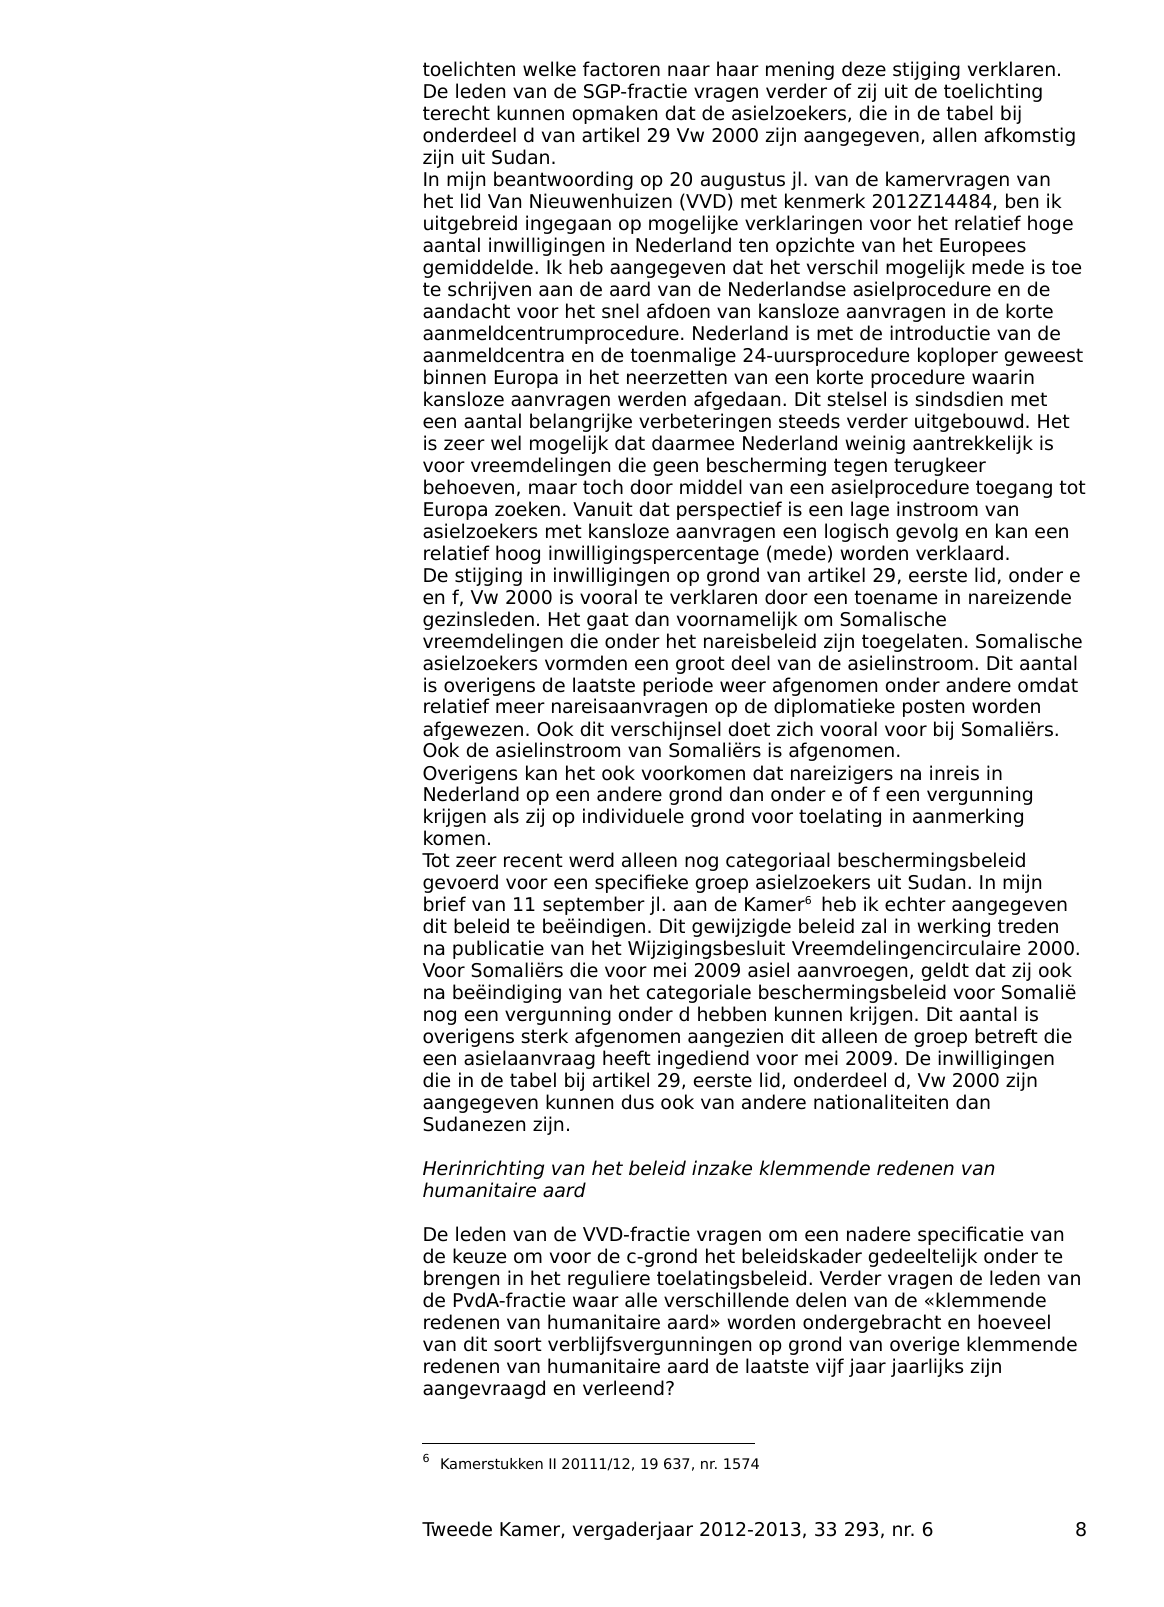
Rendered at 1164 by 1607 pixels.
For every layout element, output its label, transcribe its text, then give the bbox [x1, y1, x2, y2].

subtitle Herinrichting van het beleid inzake klemmende redenen van humanitaire aard [422, 1158, 1087, 1202]
text Tot zeer recent werd alleen nog categoriaal beschermingsbeleid gevoerd voor een specifieke groep asielzoekers uit Sudan. In mijn brief van 11 september jl. aan de Kamer heb ik echter aangegeven dit beleid te beëindigen. Dit gewijzigde beleid zal in werking treden na publicatie van het Wijzigingsbesluit Vreemdelingencirculaire 2000. Voor Somaliërs die voor mei 2009 asiel aanvroegen, geldt dat zij ook na beëindiging van het categoriale beschermingsbeleid voor Somalië nog een vergunning onder d hebben kunnen krijgen. Dit aantal is overigens sterk afgenomen aangezien dit alleen de groep betreft die een asielaanvraag heeft ingediend voor mei 2009. De inwilligingen die in de tabel bij artikel 29, eerste lid, onderdeel d, Vw 2000 zijn aangegeven kunnen dus ook van andere nationaliteiten dan Sudanezen zijn. [422, 850, 1087, 1136]
text De stijging in inwilligingen op grond van artikel 29, eerste lid, onder e en f, Vw 2000 is vooral te verklaren door een toename in nareizende gezinsleden. Het gaat dan voornamelijk om Somalische vreemdelingen die onder het nareisbeleid zijn toegelaten. Somalische asielzoekers vormden een groot deel van de asielinstroom. Dit aantal is overigens de laatste periode weer afgenomen onder andere omdat relatief meer nareisaanvragen op de diplomatieke posten worden afgewezen. Ook dit verschijnsel doet zich vooral voor bij Somaliërs. Ook de asielinstroom van Somaliërs is afgenomen. [422, 564, 1087, 762]
text De leden van de VVD-fractie vragen om een nadere specificatie van de keuze om voor de c-grond het beleidskader gedeeltelijk onder te brengen in het reguliere toelatingsbeleid. Verder vragen de leden van de PvdA-fractie waar alle verschillende delen van de «klemmende redenen van humanitaire aard» worden ondergebracht en hoeveel van dit soort verblijfsvergunningen op grond van overige klemmende redenen van humanitaire aard de laatste vijf jaar jaarlijks zijn aangevraagd en verleend? [422, 1224, 1087, 1400]
text In mijn beantwoording op 20 augustus jl. van de kamervragen van het lid Van Nieuwenhuizen (VVD) met kenmerk 2012Z14484, ben ik uitgebreid ingegaan op mogelijke verklaringen voor het relatief hoge aantal inwilligingen in Nederland ten opzichte van het Europees gemiddelde. Ik heb aangegeven dat het verschil mogelijk mede is toe te schrijven aan de aard van de Nederlandse asielprocedure en de aandacht voor het snel afdoen van kansloze aanvragen in de korte aanmeldcentrumprocedure. Nederland is met de introductie van de aanmeldcentra en de toenmalige 24-uursprocedure koploper geweest binnen Europa in het neerzetten van een korte procedure waarin kansloze aanvragen werden afgedaan. Dit stelsel is sindsdien met een aantal belangrijke verbeteringen steeds verder uitgebouwd. Het is zeer wel mogelijk dat daarmee Nederland weinig aantrekkelijk is voor vreemdelingen die geen bescherming tegen terugkeer behoeven, maar toch door middel van een asielprocedure toegang tot Europa zoeken. Vanuit dat perspectief is een lage instroom van asielzoekers met kansloze aanvragen een logisch gevolg en kan een relatief hoog inwilligingspercentage (mede) worden verklaard. [422, 169, 1087, 564]
text Overigens kan het ook voorkomen dat nareizigers na inreis in Nederland op een andere grond dan onder e of f een vergunning krijgen als zij op individuele grond voor toelating in aanmerking komen. [422, 762, 1087, 850]
text toelichten welke factoren naar haar mening deze stijging verklaren. De leden van de SGP-fractie vragen verder of zij uit de toelichting terecht kunnen opmaken dat de asielzoekers, die in de tabel bij onderdeel d van artikel 29 Vw 2000 zijn aangegeven, allen afkomstig zijn uit Sudan. [422, 59, 1087, 169]
text Kamerstukken II 20111/12, 19 637, nr. 1574 [422, 1452, 1087, 1474]
